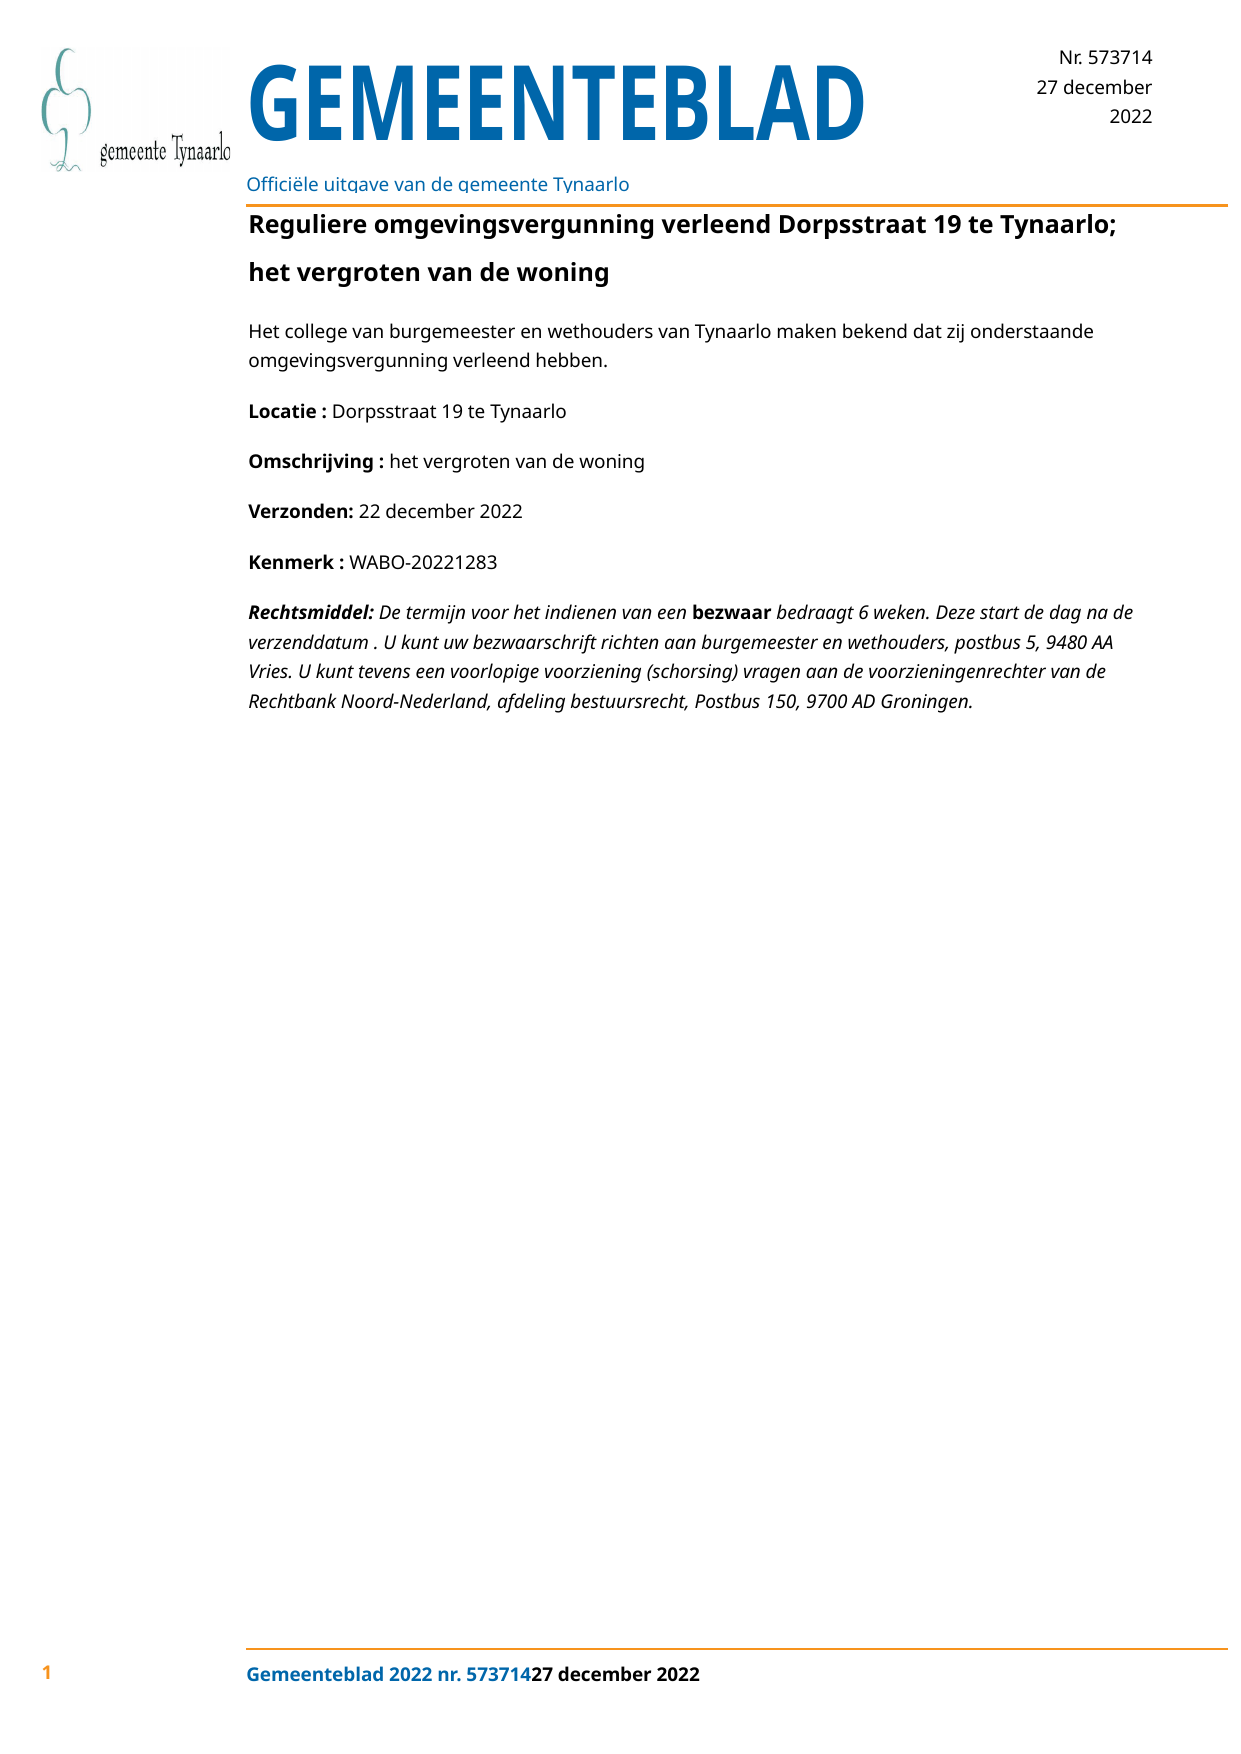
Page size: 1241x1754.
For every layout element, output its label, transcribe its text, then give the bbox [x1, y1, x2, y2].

text Omschrijving : het vergroten van de woning [248, 448, 1152, 474]
text Reguliere omgevingsvergunning verleend Dorpsstraat 19 te Tynaarlo; het vergroten van de woning [248, 207, 1152, 288]
text Rechtsmiddel: De termijn voor het indienen van een bezwaar bedraagt 6 weken. Deze start de dag na de verzenddatum . U kunt uw bezwaarschrift richten aan burgemeester en wethouders, postbus 5, 9480 AA Vries. U kunt tevens een voorlopige voorziening (schorsing) vragen aan de voorzieningenrechter van de Rechtbank Noord-Nederland, afdeling bestuursrecht, Postbus 150, 9700 AD Groningen. [248, 599, 1152, 714]
text Het college van burgemeester en wethouders van Tynaarlo maken bekend dat zij onderstaande omgevingsvergunning verleend hebben. [248, 318, 1152, 373]
text Verzonden: 22 december 2022 [248, 499, 1152, 524]
text Locatie : Dorpsstraat 19 te Tynaarlo [248, 398, 1152, 424]
picture [41, 47, 231, 172]
text Kenmerk : WABO-20221283 [248, 549, 1152, 575]
